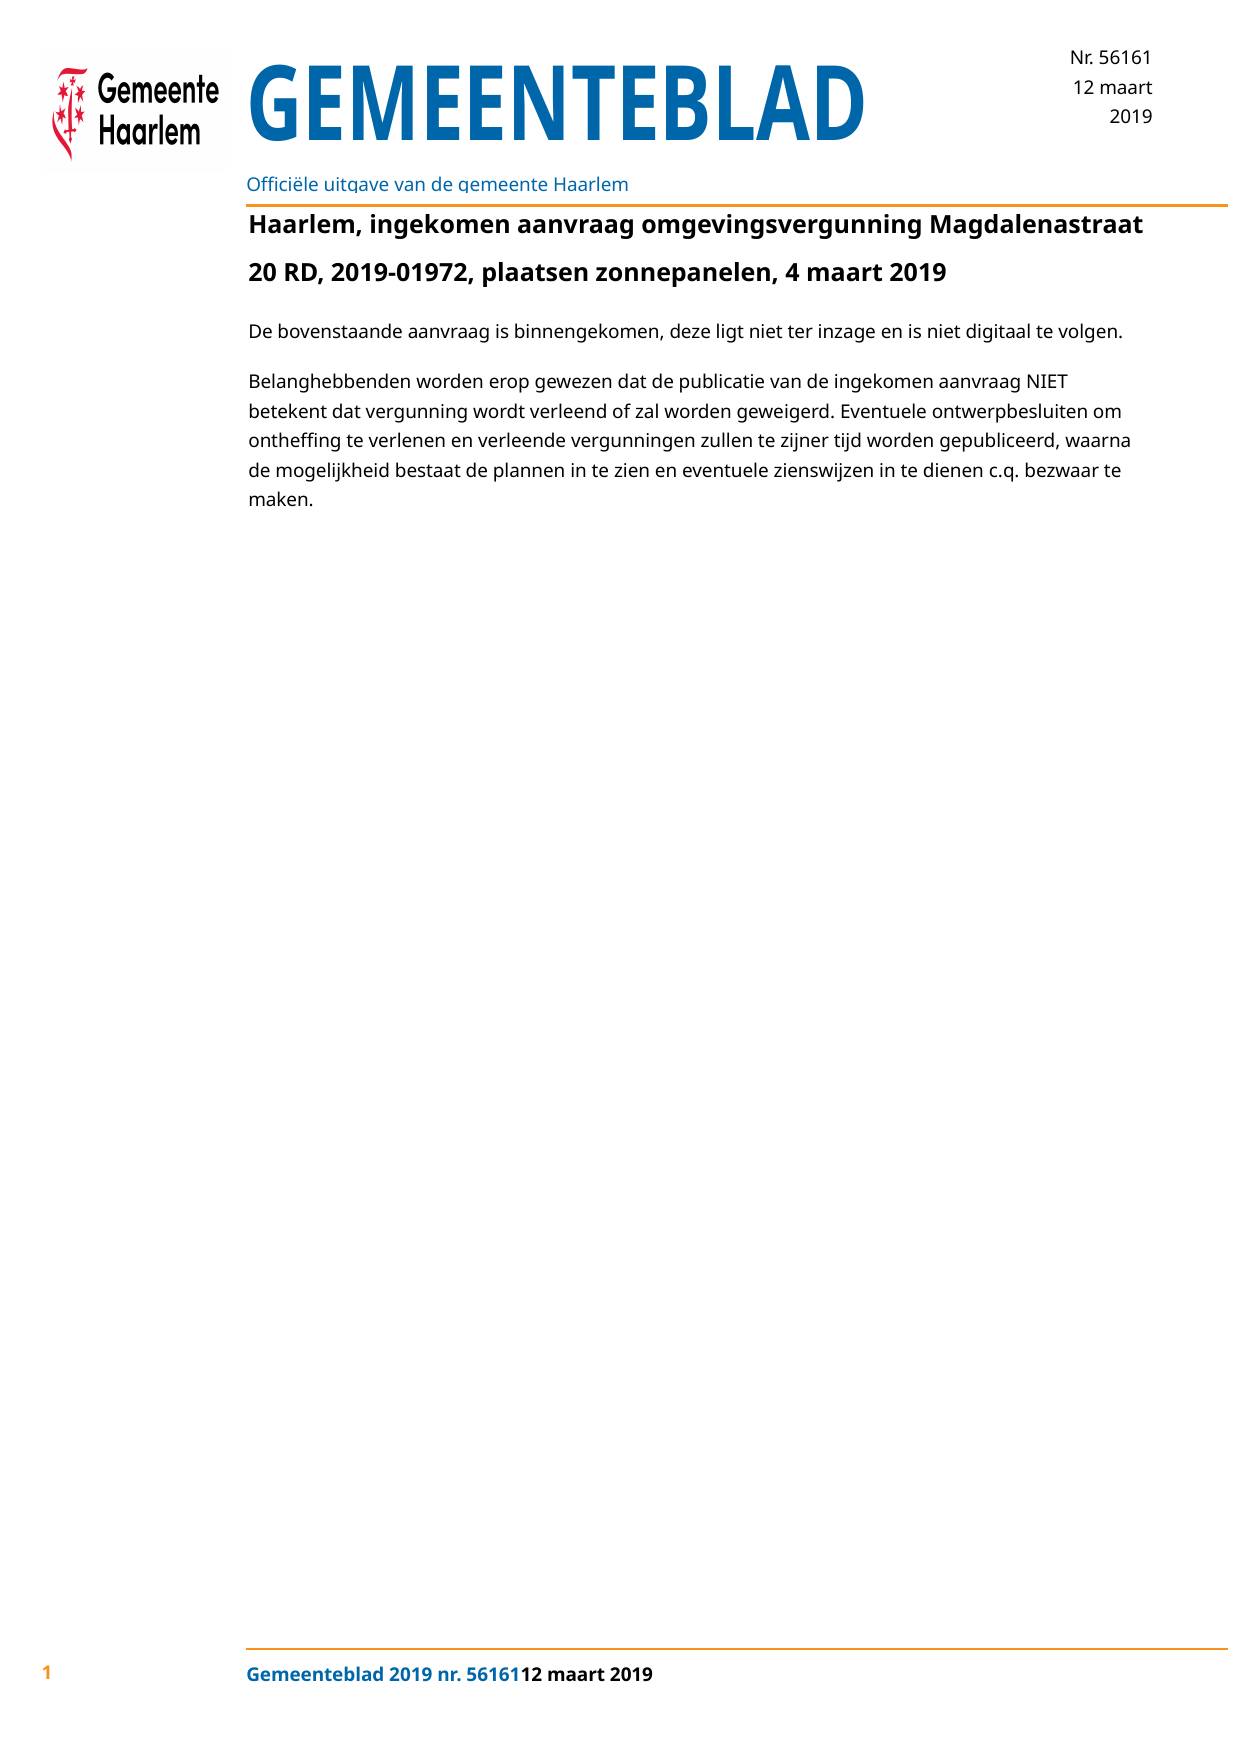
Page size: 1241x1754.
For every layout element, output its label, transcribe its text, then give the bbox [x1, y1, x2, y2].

text De bovenstaande aanvraag is binnengekomen, deze ligt niet ter inzage en is niet digitaal te volgen. [248, 318, 1152, 344]
picture [41, 47, 231, 172]
text Belanghebbenden worden erop gewezen dat de publicatie van de ingekomen aanvraag NIET betekent dat vergunning wordt verleend of zal worden geweigerd. Eventuele ontwerpbesluiten om ontheffing te verlenen en verleende vergunningen zullen te zijner tijd worden gepubliceerd, waarna de mogelijkheid bestaat de plannen in te zien en eventuele zienswijzen in te dienen c.q. bezwaar te maken. [248, 368, 1152, 512]
text Haarlem, ingekomen aanvraag omgevingsvergunning Magdalenastraat 20 RD, 2019-01972, plaatsen zonnepanelen, 4 maart 2019 [248, 207, 1152, 288]
